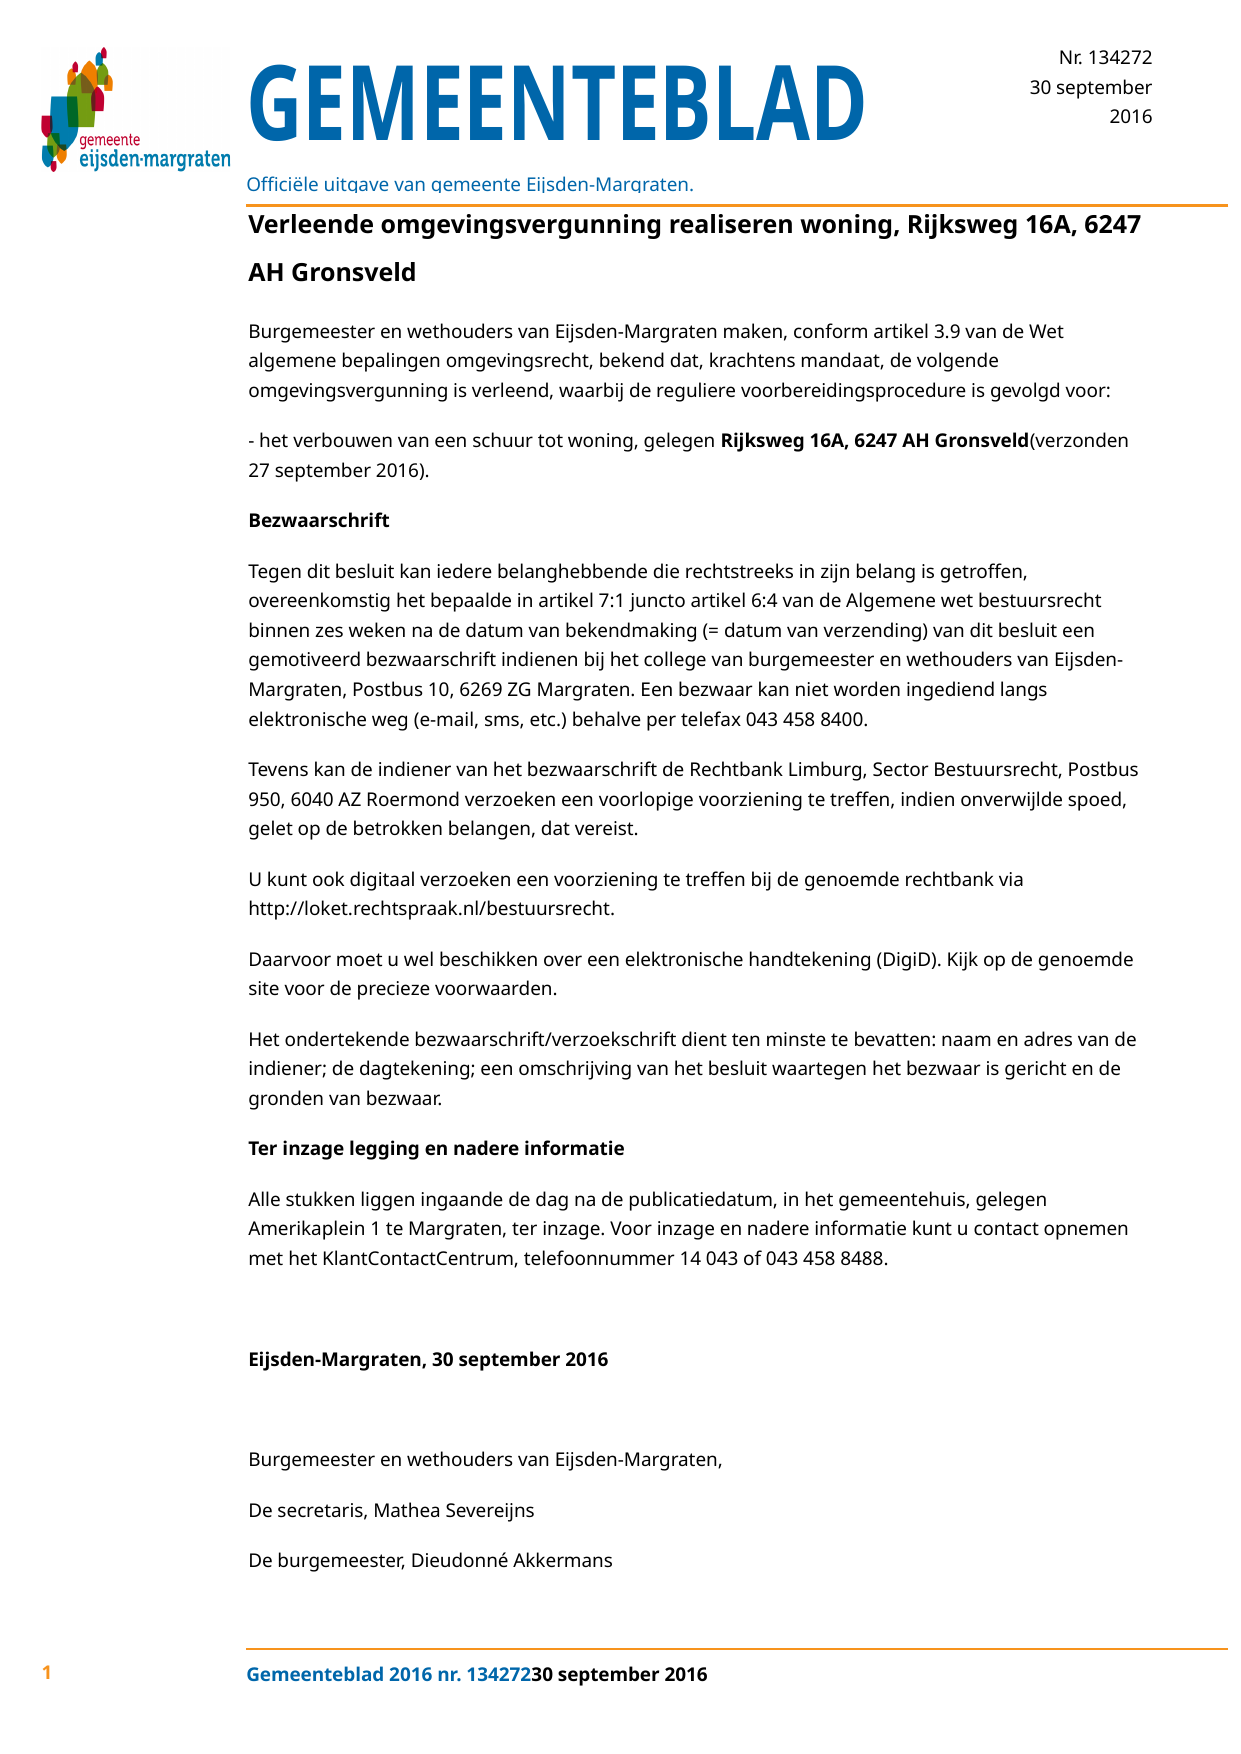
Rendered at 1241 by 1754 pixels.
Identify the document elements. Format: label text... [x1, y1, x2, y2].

text Tevens kan de indiener van het bezwaarschrift de Rechtbank Limburg, Sector Bestuursrecht, Postbus 950, 6040 AZ Roermond verzoeken een voorlopige voorziening te treffen, indien onverwijlde spoed, gelet op de betrokken belangen, dat vereist. [248, 756, 1152, 841]
text Het ondertekende bezwaarschrift/verzoekschrift dient ten minste te bevatten: naam en adres van de indiener; de dagtekening; een omschrijving van het besluit waartegen het bezwaar is gericht en de gronden van bezwaar. [248, 1026, 1152, 1111]
text Daarvoor moet u wel beschikken over een elektronische handtekening (DigiD). Kijk op de genoemde site voor de precieze voorwaarden. [248, 946, 1152, 1001]
text Bezwaarschrift [248, 507, 1152, 533]
text Burgemeester en wethouders van Eijsden-Margraten, [248, 1447, 1152, 1472]
text De secretaris, Mathea Severeijns [248, 1497, 1152, 1523]
text Ter inzage legging en nadere informatie [248, 1135, 1152, 1161]
text Eijsden-Margraten, 30 september 2016 [248, 1346, 1152, 1372]
text U kunt ook digitaal verzoeken een voorziening te treffen bij de genoemde rechtbank via http://loket.rechtspraak.nl/bestuursrecht. [248, 866, 1152, 921]
text Verleende omgevingsvergunning realiseren woning, Rijksweg 16A, 6247 AH Gronsveld [248, 207, 1152, 288]
text Tegen dit besluit kan iedere belanghebbende die rechtstreeks in zijn belang is getroffen, overeenkomstig het bepaalde in artikel 7:1 juncto artikel 6:4 van de Algemene wet bestuursrecht binnen zes weken na de datum van bekendmaking (= datum van verzending) van dit besluit een gemotiveerd bezwaarschrift indienen bij het college van burgemeester en wethouders van Eijsden-Margraten, Postbus 10, 6269 ZG Margraten. Een bezwaar kan niet worden ingediend langs elektronische weg (e-mail, sms, etc.) behalve per telefax 043 458 8400. [248, 558, 1152, 732]
text Burgemeester en wethouders van Eijsden-Margraten maken, conform artikel 3.9 van de Wet algemene bepalingen omgevingsrecht, bekend dat, krachtens mandaat, de volgende omgevingsvergunning is verleend, waarbij de reguliere voorbereidingsprocedure is gevolgd voor: [248, 318, 1152, 403]
picture [41, 47, 231, 172]
text - het verbouwen van een schuur tot woning, gelegen Rijksweg 16A, 6247 AH Gronsveld(verzonden 27 september 2016). [248, 427, 1152, 483]
text De burgemeester, Dieudonné Akkermans [248, 1547, 1152, 1573]
text Alle stukken liggen ingaande de dag na de publicatiedatum, in het gemeentehuis, gelegen Amerikaplein 1 te Margraten, ter inzage. Voor inzage en nadere informatie kunt u contact opnemen met het KlantContactCentrum, telefoonnummer 14 043 of 043 458 8488. [248, 1186, 1152, 1271]
